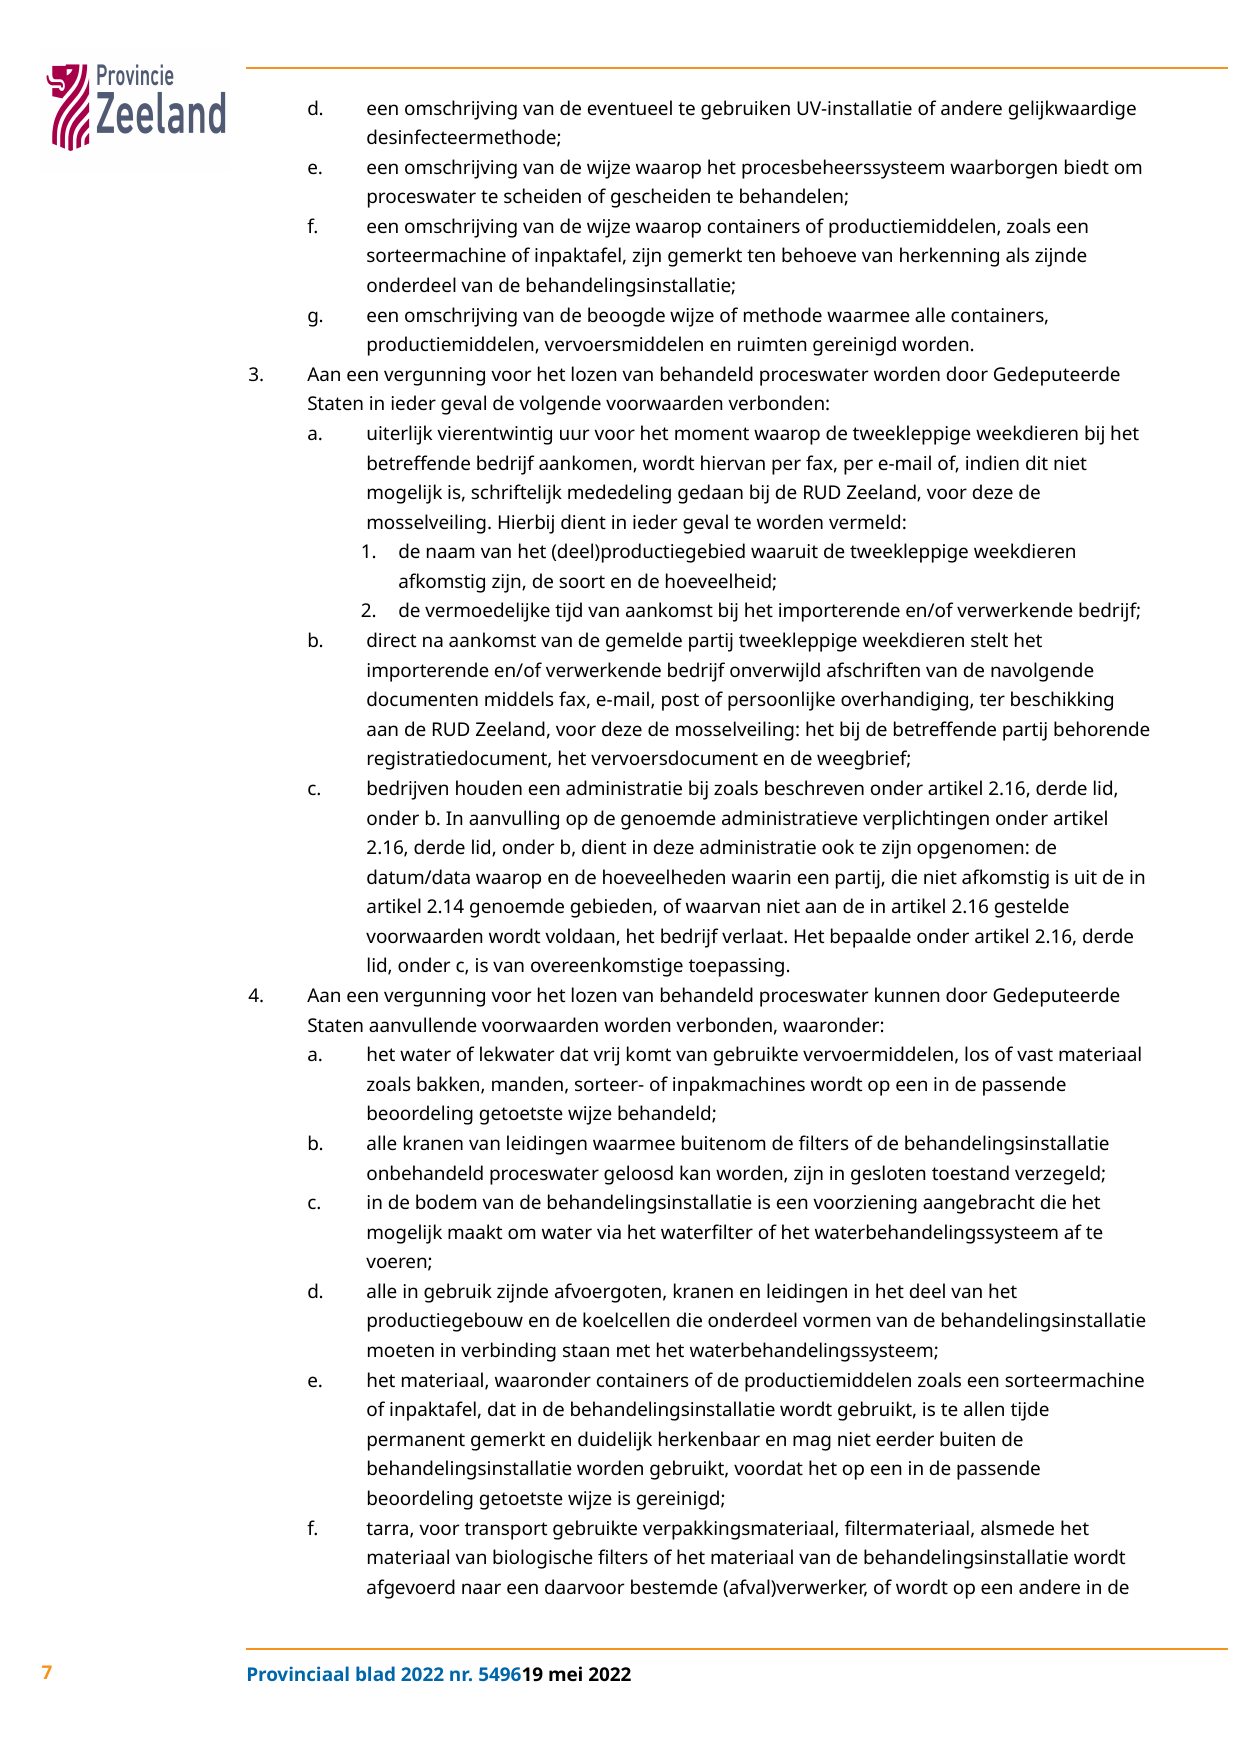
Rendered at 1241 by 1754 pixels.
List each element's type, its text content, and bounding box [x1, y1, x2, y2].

list Aan een vergunning voor het lozen van behandeld proceswater kunnen door Gedeputeerde Staten aanvullende voorwaarden worden verbonden, waaronder: [248, 982, 1152, 1038]
list een omschrijving van de wijze waarop het procesbeheerssysteem waarborgen biedt om proceswater te scheiden of gescheiden te behandelen; [307, 154, 1152, 209]
list een omschrijving van de eventueel te gebruiken UV-installatie of andere gelijkwaardige desinfecteermethode; [307, 95, 1152, 150]
list het materiaal, waaronder containers of de productiemiddelen zoals een sorteermachine of inpaktafel, dat in de behandelingsinstallatie wordt gebruikt, is te allen tijde permanent gemerkt en duidelijk herkenbaar en mag niet eerder buiten de behandelingsinstallatie worden gebruikt, voordat het op een in de passende beoordeling getoetste wijze is gereinigd; [307, 1367, 1152, 1511]
list alle kranen van leidingen waarmee buitenom de filters of de behandelingsinstallatie onbehandeld proceswater geloosd kan worden, zijn in gesloten toestand verzegeld; [307, 1130, 1152, 1186]
picture [41, 47, 231, 172]
list het water of lekwater dat vrij komt van gebruikte vervoermiddelen, los of vast materiaal zoals bakken, manden, sorteer- of inpakmachines wordt op een in de passende beoordeling getoetste wijze behandeld; [307, 1041, 1152, 1126]
list uiterlijk vierentwintig uur voor het moment waarop de tweekleppige weekdieren bij het betreffende bedrijf aankomen, wordt hiervan per fax, per e-mail of, indien dit niet mogelijk is, schriftelijk mededeling gedaan bij de RUD Zeeland, voor deze de mosselveiling. Hierbij dient in ieder geval te worden vermeld: [307, 420, 1152, 535]
list bedrijven houden een administratie bij zoals beschreven onder artikel 2.16, derde lid, onder b. In aanvulling op de genoemde administratieve verplichtingen onder artikel 2.16, derde lid, onder b, dient in deze administratie ook te zijn opgenomen: de datum/data waarop en de hoeveelheden waarin een partij, die niet afkomstig is uit de in artikel 2.14 genoemde gebieden, of waarvan niet aan de in artikel 2.16 gestelde voorwaarden wordt voldaan, het bedrijf verlaat. Het bepaalde onder artikel 2.16, derde lid, onder c, is van overeenkomstige toepassing. [307, 775, 1152, 978]
list direct na aankomst van de gemelde partij tweekleppige weekdieren stelt het importerende en/of verwerkende bedrijf onverwijld afschriften van de navolgende documenten middels fax, e-mail, post of persoonlijke overhandiging, ter beschikking aan de RUD Zeeland, voor deze de mosselveiling: het bij de betreffende partij behorende registratiedocument, het vervoersdocument en de weegbrief; [307, 627, 1152, 771]
list alle in gebruik zijnde afvoergoten, kranen en leidingen in het deel van het productiegebouw en de koelcellen die onderdeel vormen van de behandelingsinstallatie moeten in verbinding staan met het waterbehandelingssysteem; [307, 1278, 1152, 1363]
list de naam van het (deel)productiegebied waaruit de tweekleppige weekdieren afkomstig zijn, de soort en de hoeveelheid; [361, 538, 1152, 594]
list een omschrijving van de beoogde wijze of methode waarmee alle containers, productiemiddelen, vervoersmiddelen en ruimten gereinigd worden. [307, 302, 1152, 357]
list tarra, voor transport gebruikte verpakkingsmateriaal, filtermateriaal, alsmede het materiaal van biologische filters of het materiaal van de behandelingsinstallatie wordt afgevoerd naar een daarvoor bestemde (afval)verwerker, of wordt op een andere in de [307, 1515, 1152, 1600]
list een omschrijving van de wijze waarop containers of productiemiddelen, zoals een sorteermachine of inpaktafel, zijn gemerkt ten behoeve van herkenning als zijnde onderdeel van de behandelingsinstallatie; [307, 213, 1152, 298]
list in de bodem van de behandelingsinstallatie is een voorziening aangebracht die het mogelijk maakt om water via het waterfilter of het waterbehandelingssysteem af te voeren; [307, 1189, 1152, 1274]
list Aan een vergunning voor het lozen van behandeld proceswater worden door Gedeputeerde Staten in ieder geval de volgende voorwaarden verbonden: [248, 361, 1152, 416]
list de vermoedelijke tijd van aankomst bij het importerende en/of verwerkende bedrijf; [361, 598, 1152, 623]
